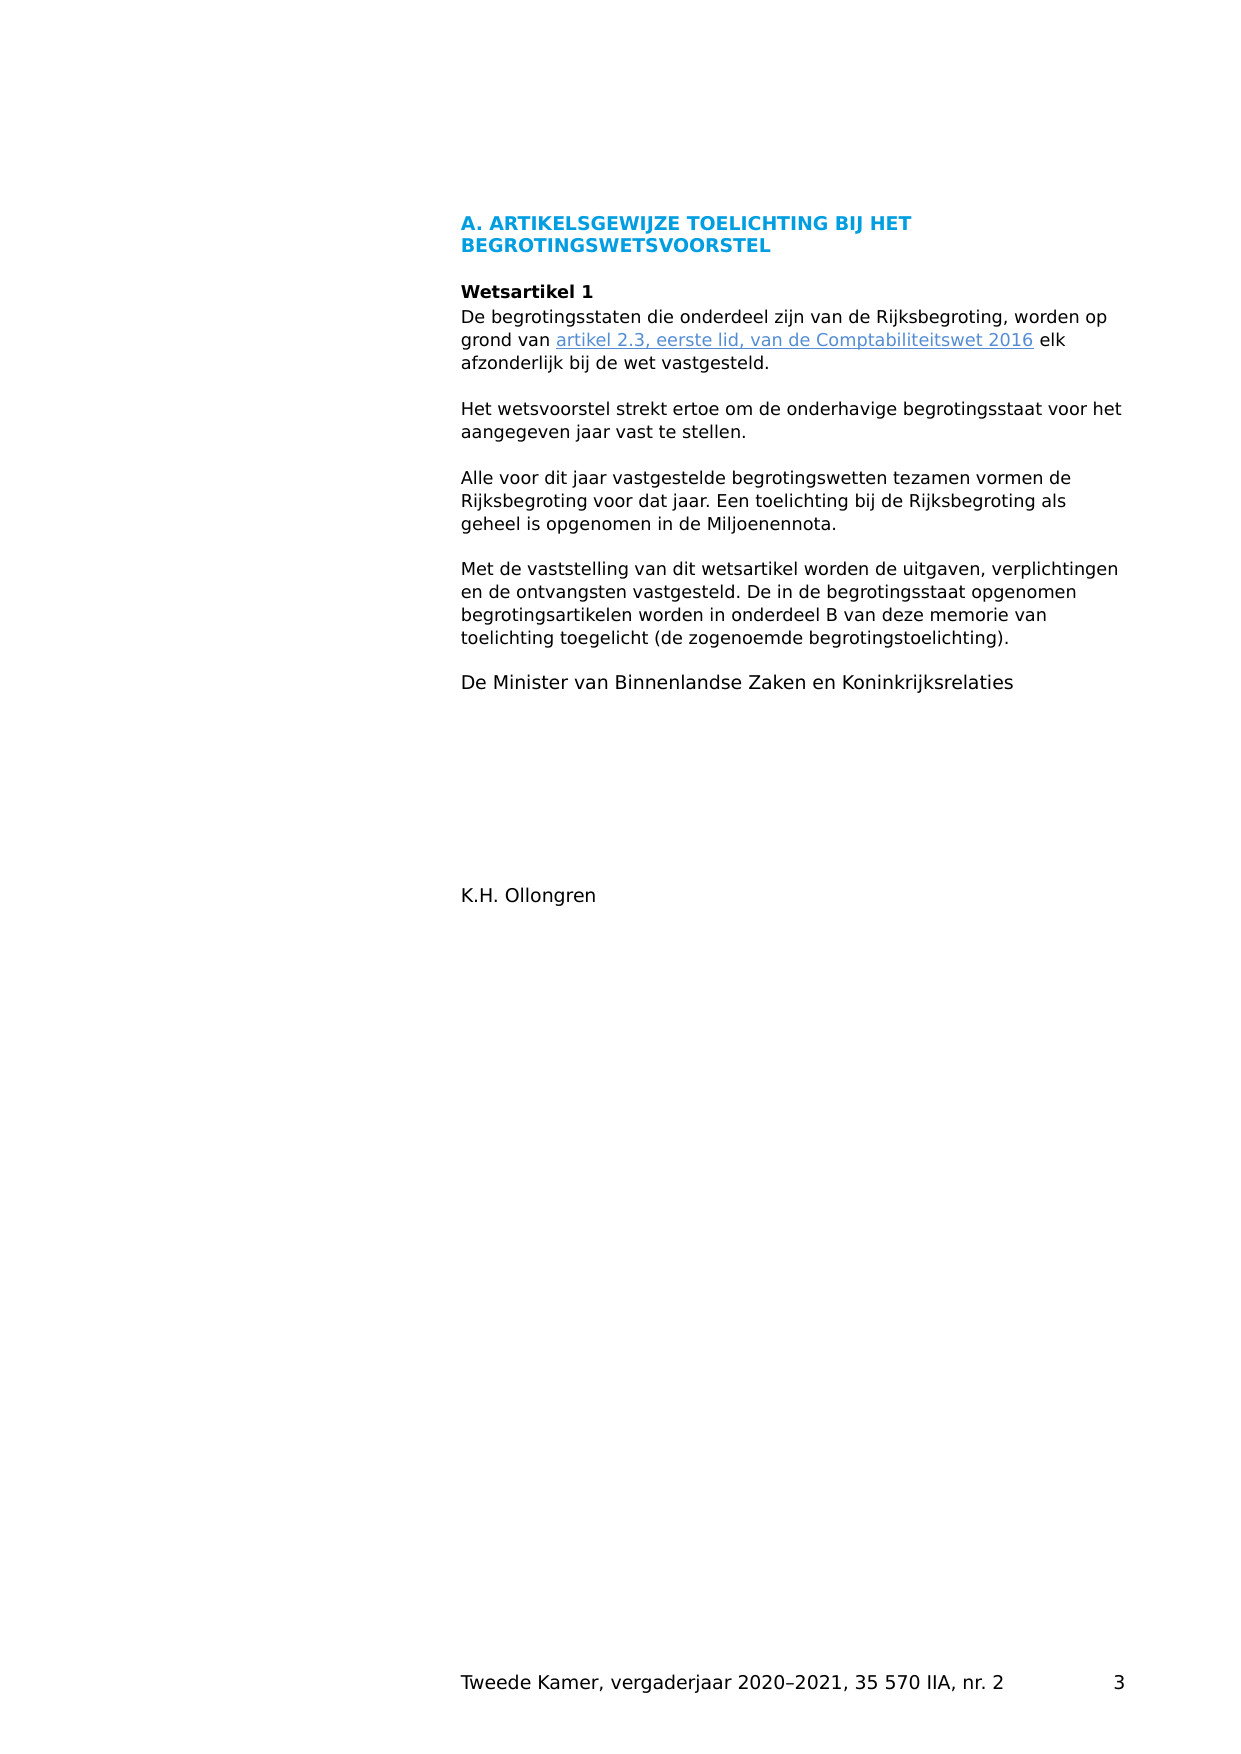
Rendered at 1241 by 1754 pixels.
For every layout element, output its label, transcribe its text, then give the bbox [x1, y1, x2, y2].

text Alle voor dit jaar vastgestelde begrotingswetten tezamen vormen de Rijksbegroting voor dat jaar. Een toelichting bij de Rijksbegroting als geheel is opgenomen in de Miljoenennota. [461, 466, 1125, 534]
text Met de vaststelling van dit wetsartikel worden de uitgaven, verplichtingen en de ontvangsten vastgesteld. De in de begrotingsstaat opgenomen begrotingsartikelen worden in onderdeel B van deze memorie van toelichting toegelicht (de zogenoemde begrotingstoelichting). [461, 557, 1125, 649]
text Wetsartikel 1 [461, 280, 1125, 303]
text K.H. Ollongren [461, 885, 1125, 907]
text De begrotingsstaten die onderdeel zijn van de Rijksbegroting, worden op grond van artikel 2.3, eerste lid, van de Comptabiliteitswet 2016 elk afzonderlijk bij de wet vastgesteld. [461, 305, 1125, 374]
text Het wetsvoorstel strekt ertoe om de onderhavige begrotingsstaat voor het aangegeven jaar vast te stellen. [461, 397, 1125, 443]
title A. Artikelsgewijze toelichting bij het begrotingswetsvoorstel [461, 213, 1125, 257]
text De Minister van Binnenlandse Zaken en Koninkrijksrelaties [461, 672, 1125, 694]
